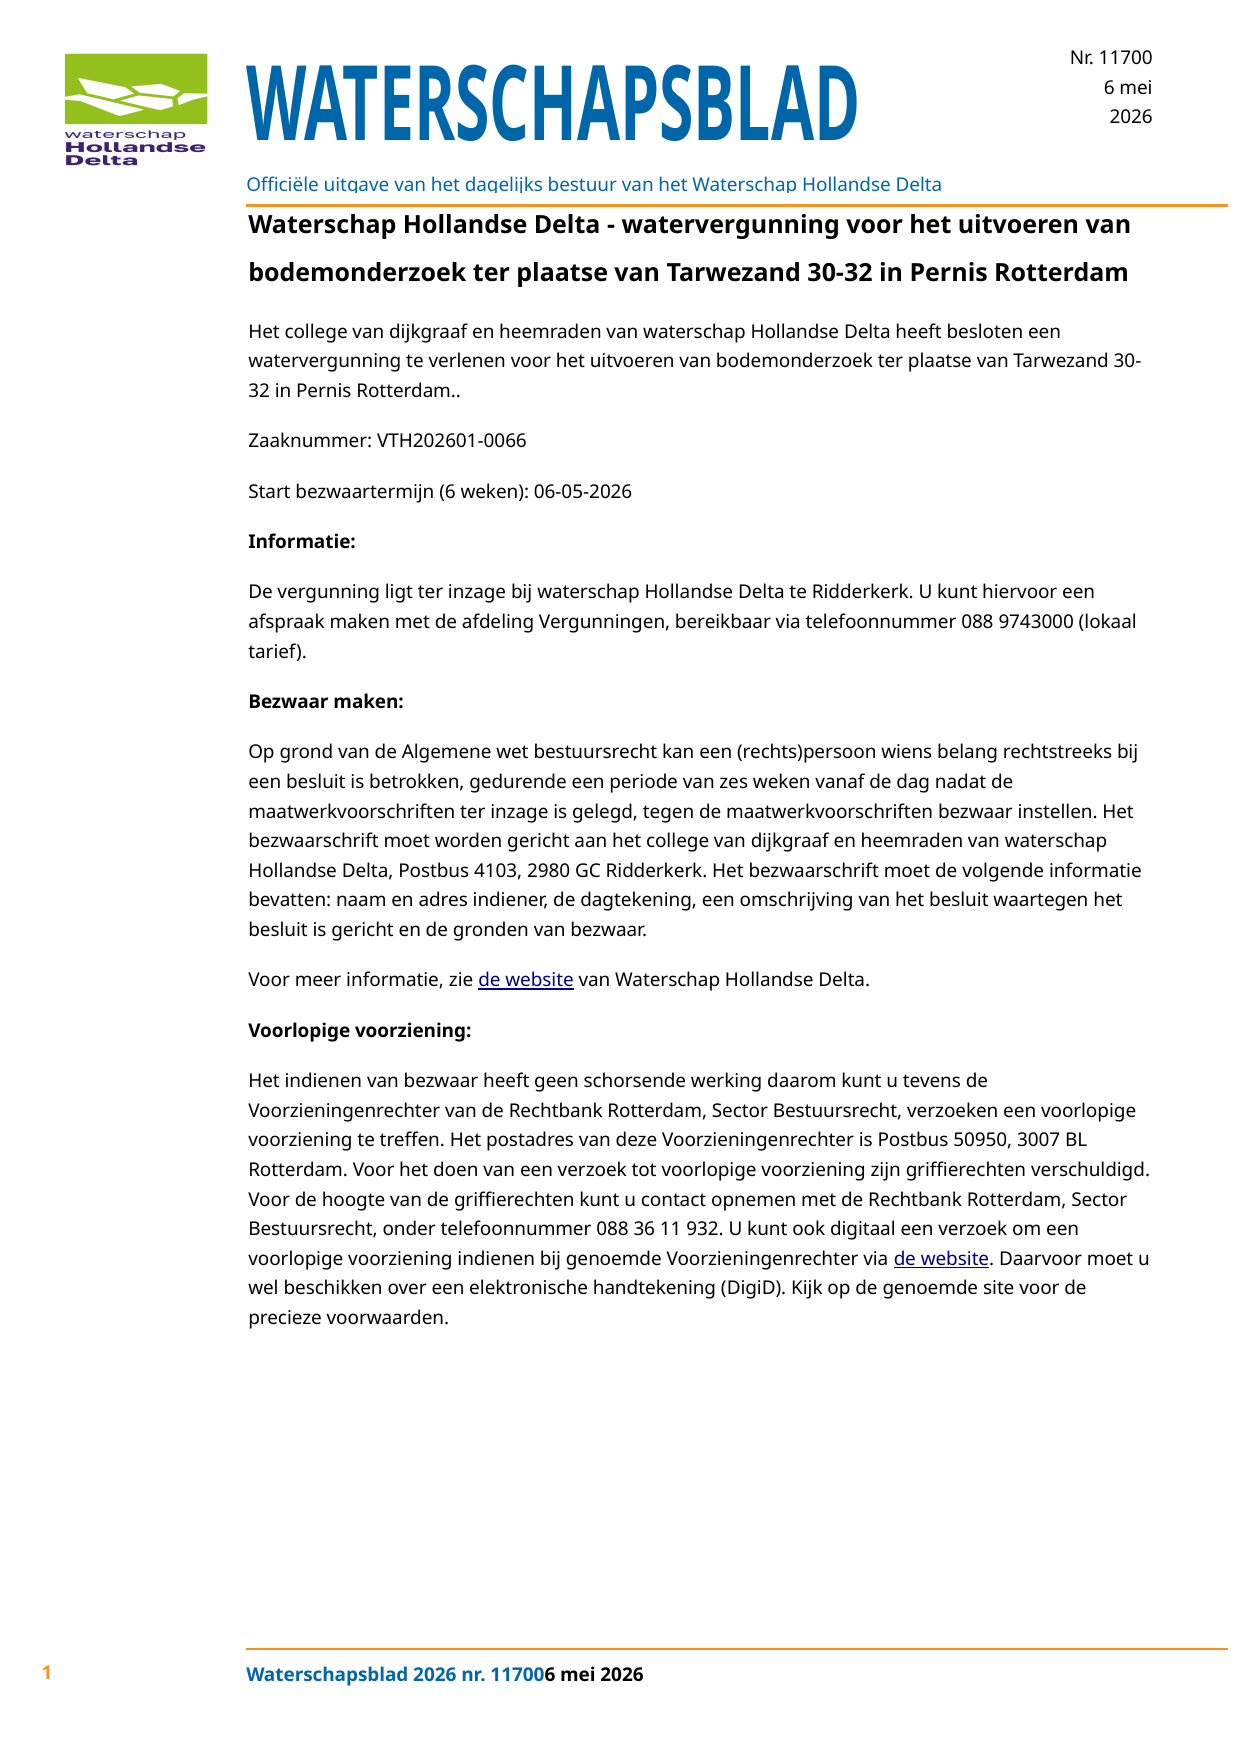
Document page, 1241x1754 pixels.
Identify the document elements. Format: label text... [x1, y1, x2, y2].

text Waterschap Hollandse Delta - watervergunning voor het uitvoeren van bodemonderzoek ter plaatse van Tarwezand 30-32 in Pernis Rotterdam [248, 207, 1152, 288]
text Zaaknummer: VTH202601-0066 [248, 427, 1152, 453]
text Op grond van de Algemene wet bestuursrecht kan een (rechts)persoon wiens belang rechtstreeks bij een besluit is betrokken, gedurende een periode van zes weken vanaf de dag nadat de maatwerkvoorschriften ter inzage is gelegd, tegen de maatwerkvoorschriften bezwaar instellen. Het bezwaarschrift moet worden gericht aan het college van dijkgraaf en heemraden van waterschap Hollandse Delta, Postbus 4103, 2980 GC Ridderkerk. Het bezwaarschrift moet de volgende informatie bevatten: naam en adres indiener, de dagtekening, een omschrijving van het besluit waartegen het besluit is gericht en de gronden van bezwaar. [248, 739, 1152, 942]
text Voorlopige voorziening: [248, 1017, 1152, 1043]
text De vergunning ligt ter inzage bij waterschap Hollandse Delta te Ridderkerk. U kunt hiervoor een afspraak maken met de afdeling Vergunningen, bereikbaar via telefoonnummer 088 9743000 (lokaal tarief). [248, 579, 1152, 664]
picture [41, 47, 231, 172]
text Voor meer informatie, zie de website van Waterschap Hollandse Delta. [248, 967, 1152, 992]
text Het indienen van bezwaar heeft geen schorsende werking daarom kunt u tevens de Voorzieningenrechter van de Rechtbank Rotterdam, Sector Bestuursrecht, verzoeken een voorlopige voorziening te treffen. Het postadres van deze Voorzieningenrechter is Postbus 50950, 3007 BL Rotterdam. Voor het doen van een verzoek tot voorlopige voorziening zijn griffierechten verschuldigd. Voor de hoogte van de griffierechten kunt u contact opnemen met de Rechtbank Rotterdam, Sector Bestuursrecht, onder telefoonnummer 088 36 11 932. U kunt ook digitaal een verzoek om een voorlopige voorziening indienen bij genoemde Voorzieningenrechter via de website. Daarvoor moet u wel beschikken over een elektronische handtekening (DigiD). Kijk op de genoemde site voor de precieze voorwaarden. [248, 1067, 1152, 1330]
text Informatie: [248, 528, 1152, 554]
text Start bezwaartermijn (6 weken): 06-05-2026 [248, 478, 1152, 504]
text Bezwaar maken: [248, 688, 1152, 714]
text Het college van dijkgraaf en heemraden van waterschap Hollandse Delta heeft besloten een watervergunning te verlenen voor het uitvoeren van bodemonderzoek ter plaatse van Tarwezand 30-32 in Pernis Rotterdam.. [248, 318, 1152, 403]
